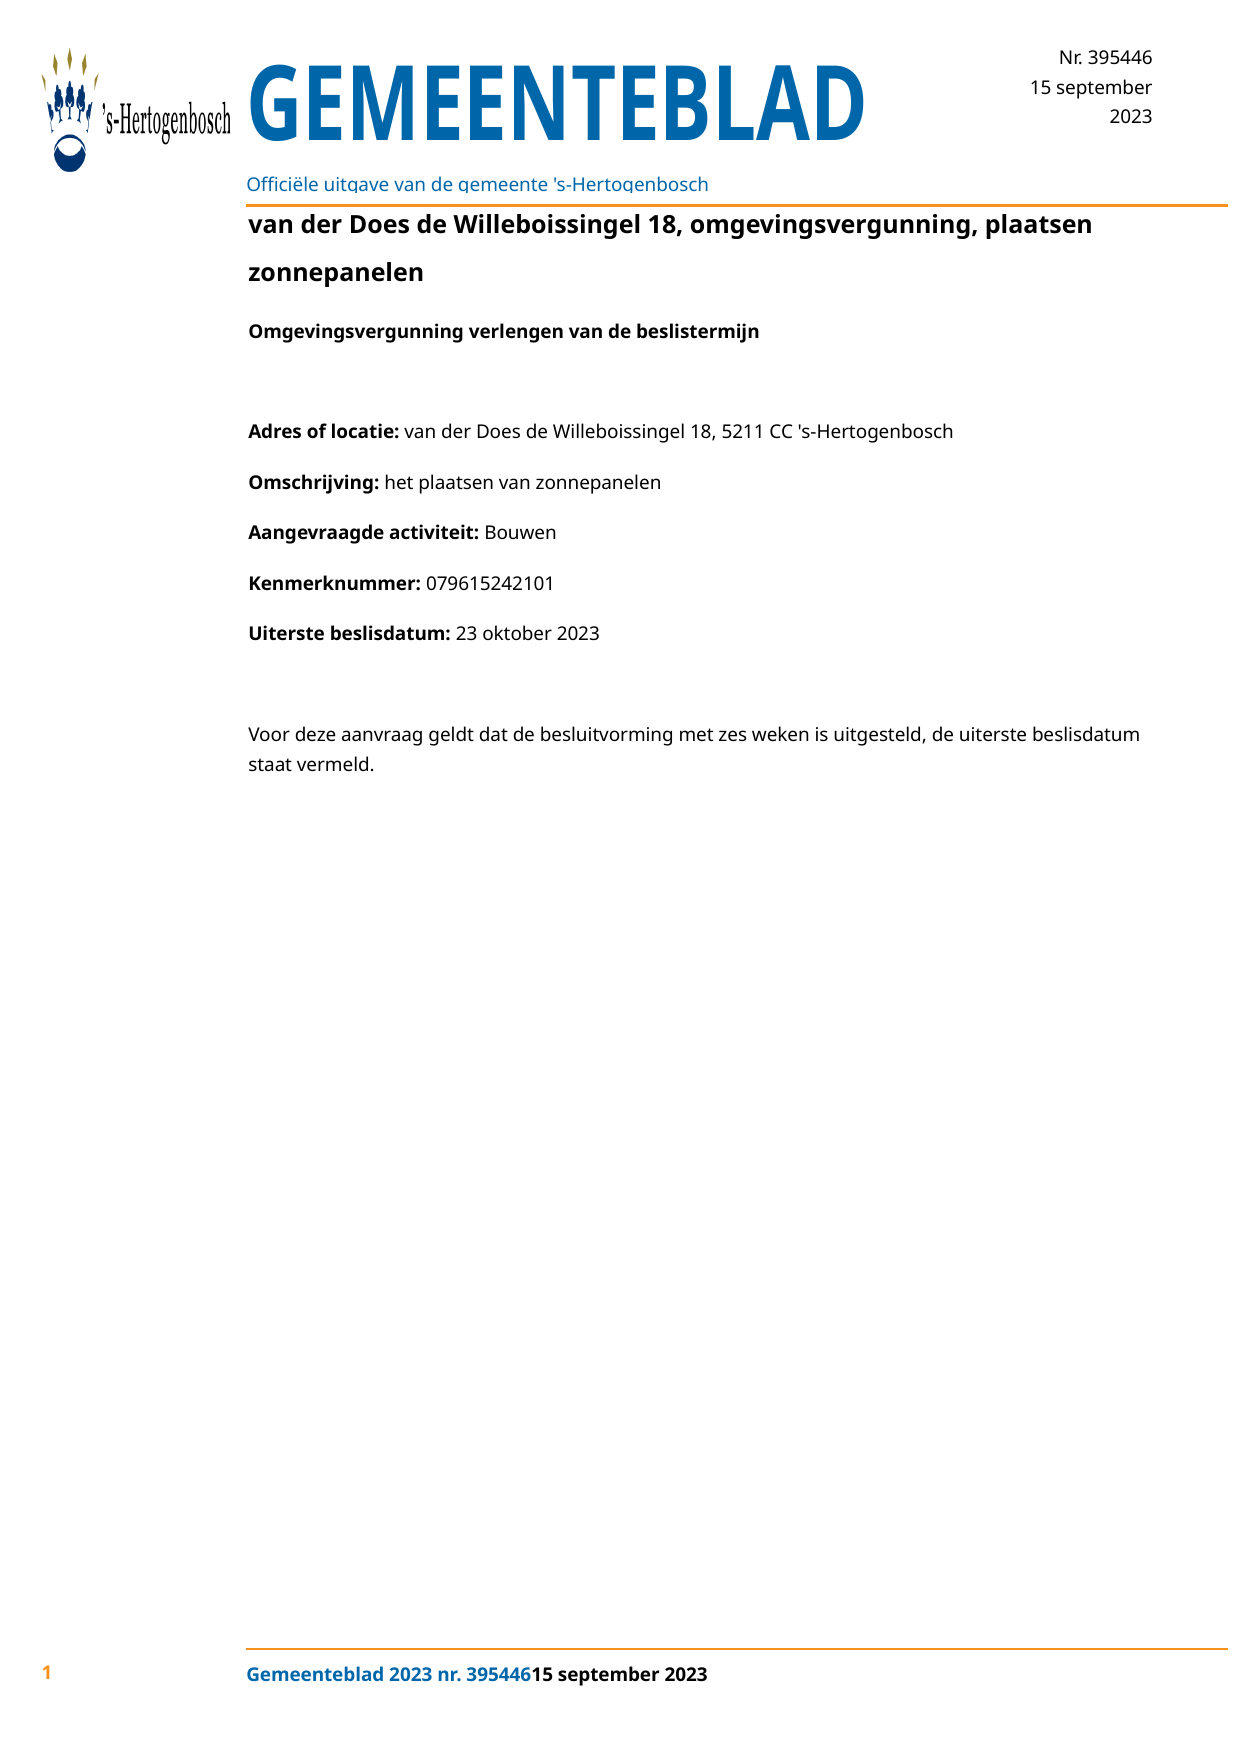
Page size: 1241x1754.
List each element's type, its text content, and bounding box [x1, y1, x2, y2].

text Aangevraagde activiteit: Bouwen [248, 519, 1152, 545]
text Uiterste beslisdatum: 23 oktober 2023 [248, 620, 1152, 646]
text Omschrijving: het plaatsen van zonnepanelen [248, 469, 1152, 495]
picture [41, 47, 231, 172]
text van der Does de Willeboissingel 18, omgevingsvergunning, plaatsen zonnepanelen [248, 207, 1152, 288]
text Kenmerknummer: 079615242101 [248, 570, 1152, 596]
text Omgevingsvergunning verlengen van de beslistermijn [248, 318, 1152, 344]
text Adres of locatie: van der Does de Willeboissingel 18, 5211 CC 's-Hertogenbosch [248, 419, 1152, 444]
text Voor deze aanvraag geldt dat de besluitvorming met zes weken is uitgesteld, de uiterste beslisdatum staat vermeld. [248, 721, 1152, 777]
